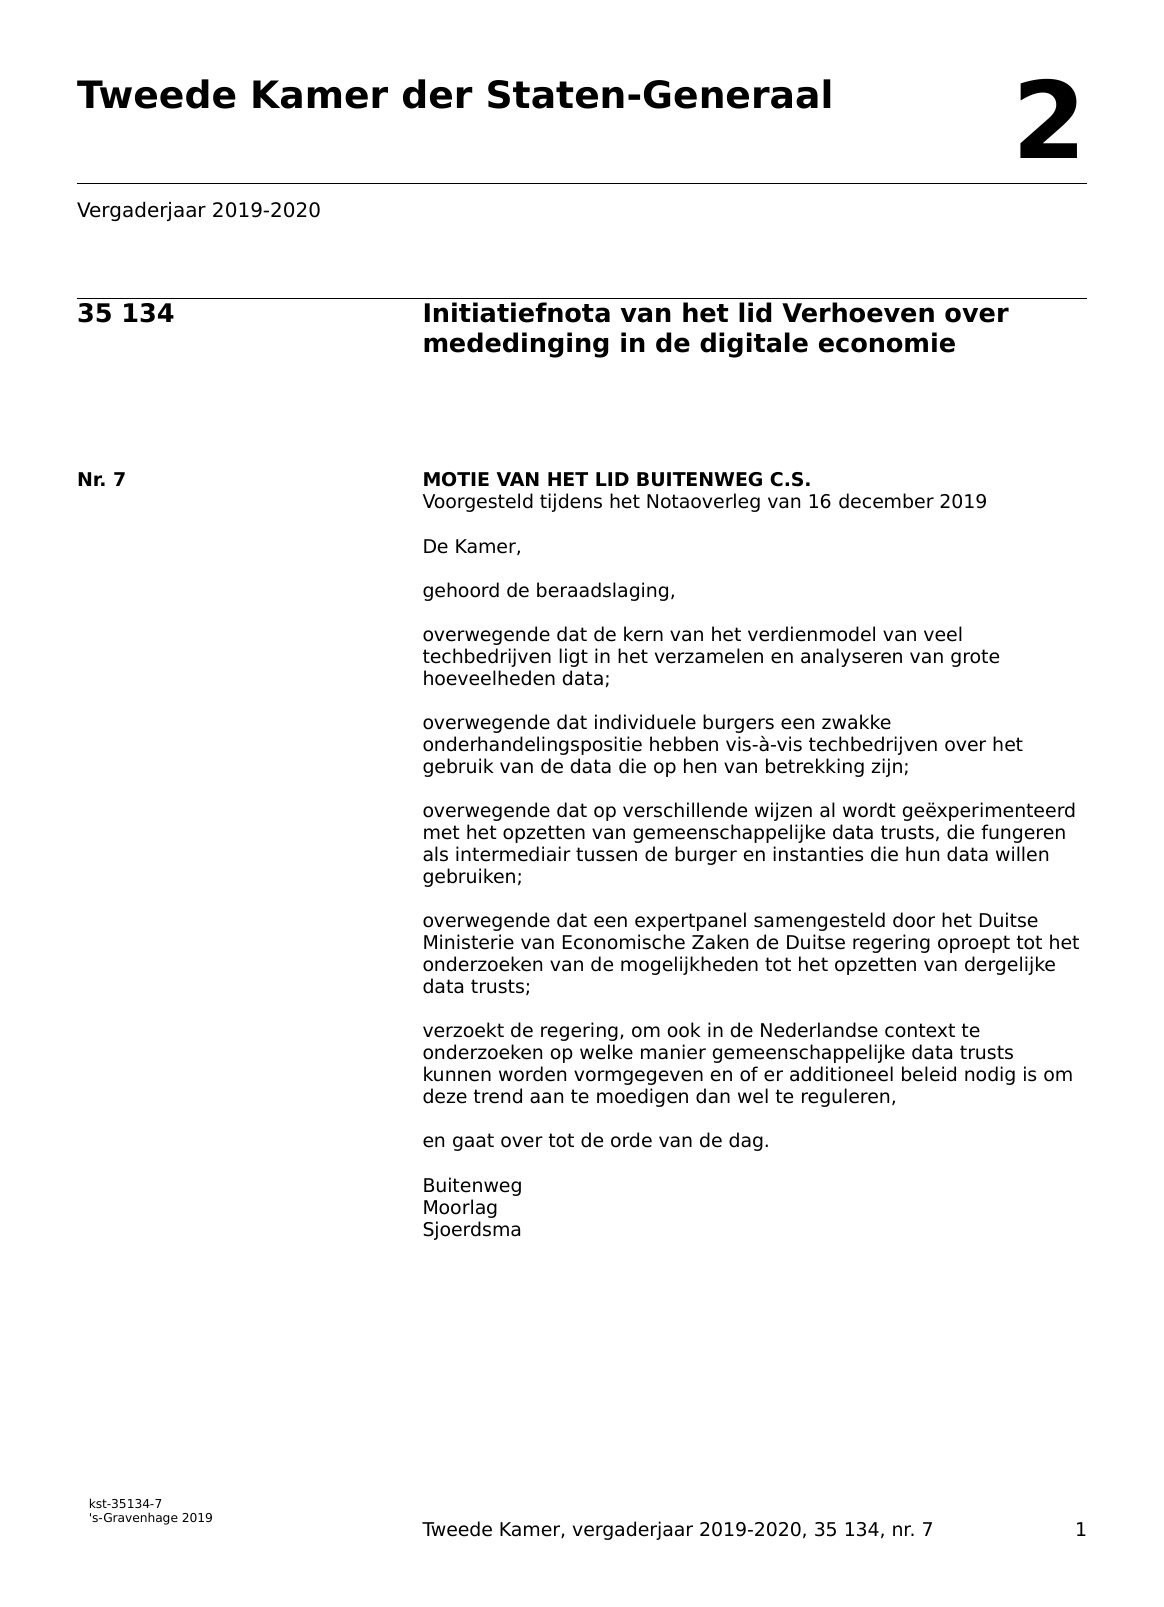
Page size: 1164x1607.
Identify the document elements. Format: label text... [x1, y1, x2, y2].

text De Kamer, [422, 536, 1087, 557]
text Buitenweg [422, 1174, 1087, 1197]
table_header Tweede Kamer der Staten-Generaal [77, 59, 886, 183]
text Sjoerdsma [422, 1218, 1087, 1241]
text overwegende dat individuele burgers een zwakke onderhandelingspositie hebben vis-à-vis techbedrijven over het gebruik van de data die op hen van betrekking zijn; [422, 712, 1087, 778]
text 's-Gravenhage 2019 [88, 1511, 323, 1525]
subtitle 35 134 Initiatiefnota van het lid Verhoeven over mededinging in de digitale economie [77, 299, 1087, 358]
text Voorgesteld tijdens het Notaoverleg van 16 december 2019 [422, 491, 1087, 513]
text overwegende dat op verschillende wijzen al wordt geëxperimenteerd met het opzetten van gemeenschappelijke data trusts, die fungeren als intermediair tussen de burger en instanties die hun data willen gebruiken; [422, 800, 1087, 888]
text kst-35134-7 [88, 1497, 323, 1511]
table_cell Vergaderjaar 2019-2020 [77, 184, 1087, 298]
text gehoord de beraadslaging, [422, 580, 1087, 602]
table_header 2 [886, 59, 1087, 183]
text overwegende dat een expertpanel samengesteld door het Duitse Ministerie van Economische Zaken de Duitse regering oproept tot het onderzoeken van de mogelijkheden tot het opzetten van dergelijke data trusts; [422, 910, 1087, 998]
subtitle Nr. 7 MOTIE VAN HET LID BUITENWEG C.S. [77, 469, 1087, 491]
text overwegende dat de kern van het verdienmodel van veel techbedrijven ligt in het verzamelen en analyseren van grote hoeveelheden data; [422, 624, 1087, 690]
text en gaat over tot de orde van de dag. [422, 1130, 1087, 1152]
text verzoekt de regering, om ook in de Nederlandse context te onderzoeken op welke manier gemeenschappelijke data trusts kunnen worden vormgegeven en of er additioneel beleid nodig is om deze trend aan te moedigen dan wel te reguleren, [422, 1020, 1087, 1108]
text Moorlag [422, 1197, 1087, 1218]
